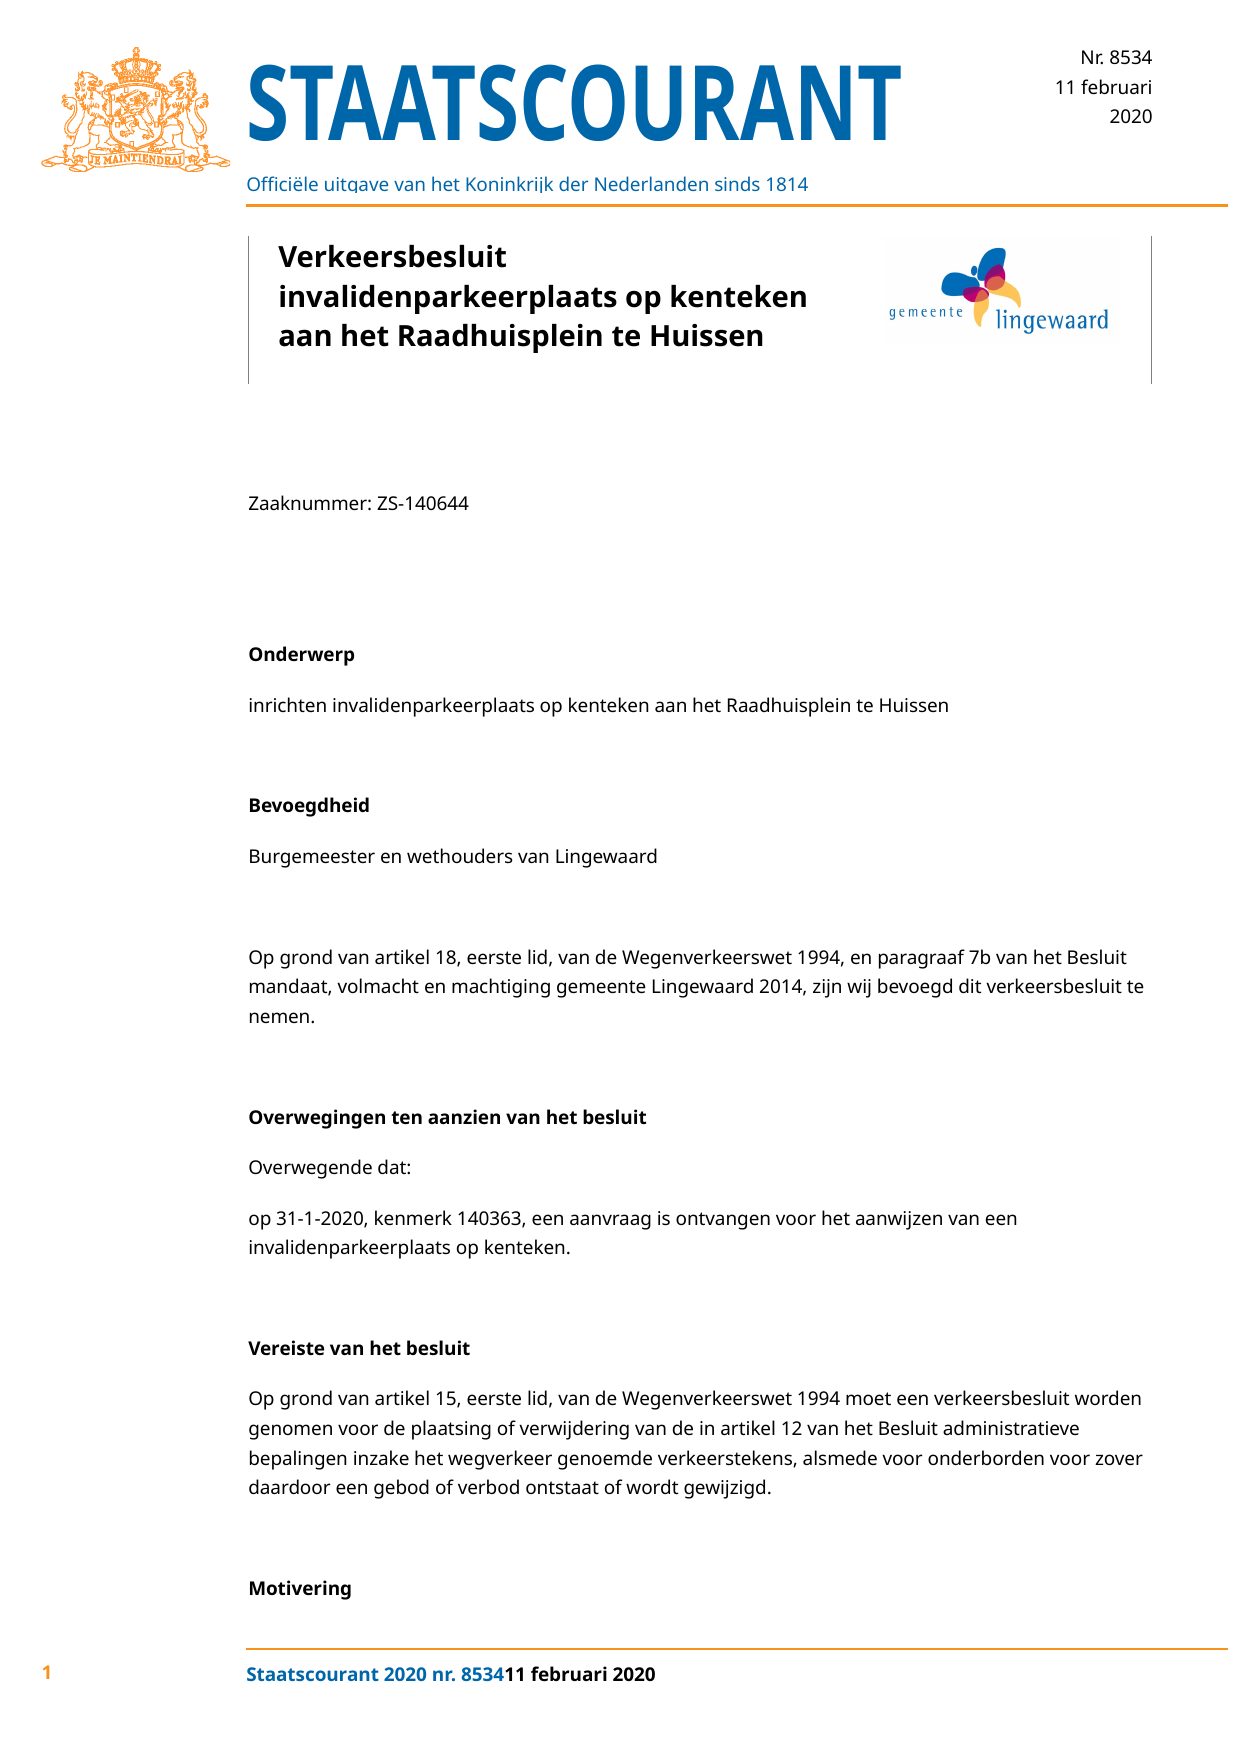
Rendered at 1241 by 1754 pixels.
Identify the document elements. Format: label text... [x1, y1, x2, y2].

picture [41, 47, 231, 172]
text Onderwerp [248, 641, 1152, 667]
table_header Verkeersbesluit invalidenparkeerplaats op kenteken aan het Raadhuisplein te Huissen [249, 236, 850, 384]
text op 31-1-2020, kenmerk 140363, een aanvraag is ontvangen voor het aanwijzen van een invalidenparkeerplaats op kenteken. [248, 1205, 1152, 1260]
text Op grond van artikel 15, eerste lid, van de Wegenverkeerswet 1994 moet een verkeersbesluit worden genomen voor de plaatsing of verwijdering van de in artikel 12 van het Besluit administratieve bepalingen inzake het wegverkeer genoemde verkeerstekens, alsmede voor onderborden voor zover daardoor een gebod of verbod ontstaat of wordt gewijzigd. [248, 1386, 1152, 1500]
text Op grond van artikel 18, eerste lid, van de Wegenverkeerswet 1994, en paragraaf 7b van het Besluit mandaat, volmacht en machtiging gemeente Lingewaard 2014, zijn wij bevoegd dit verkeersbesluit te nemen. [248, 944, 1152, 1029]
text Bevoegdheid [248, 793, 1152, 818]
text Vereiste van het besluit [248, 1335, 1152, 1361]
table_header [850, 236, 882, 342]
picture [882, 236, 1119, 343]
table_header [850, 343, 1151, 384]
text Overwegende dat: [248, 1154, 1152, 1180]
text Zaaknummer: ZS-140644 [248, 490, 1152, 516]
text Burgemeester en wethouders van Lingewaard [248, 843, 1152, 869]
text inrichten invalidenparkeerplaats op kenteken aan het Raadhuisplein te Huissen [248, 692, 1152, 717]
table_header [1119, 236, 1151, 342]
text Motivering [248, 1575, 1152, 1601]
text Overwegingen ten aanzien van het besluit [248, 1104, 1152, 1129]
